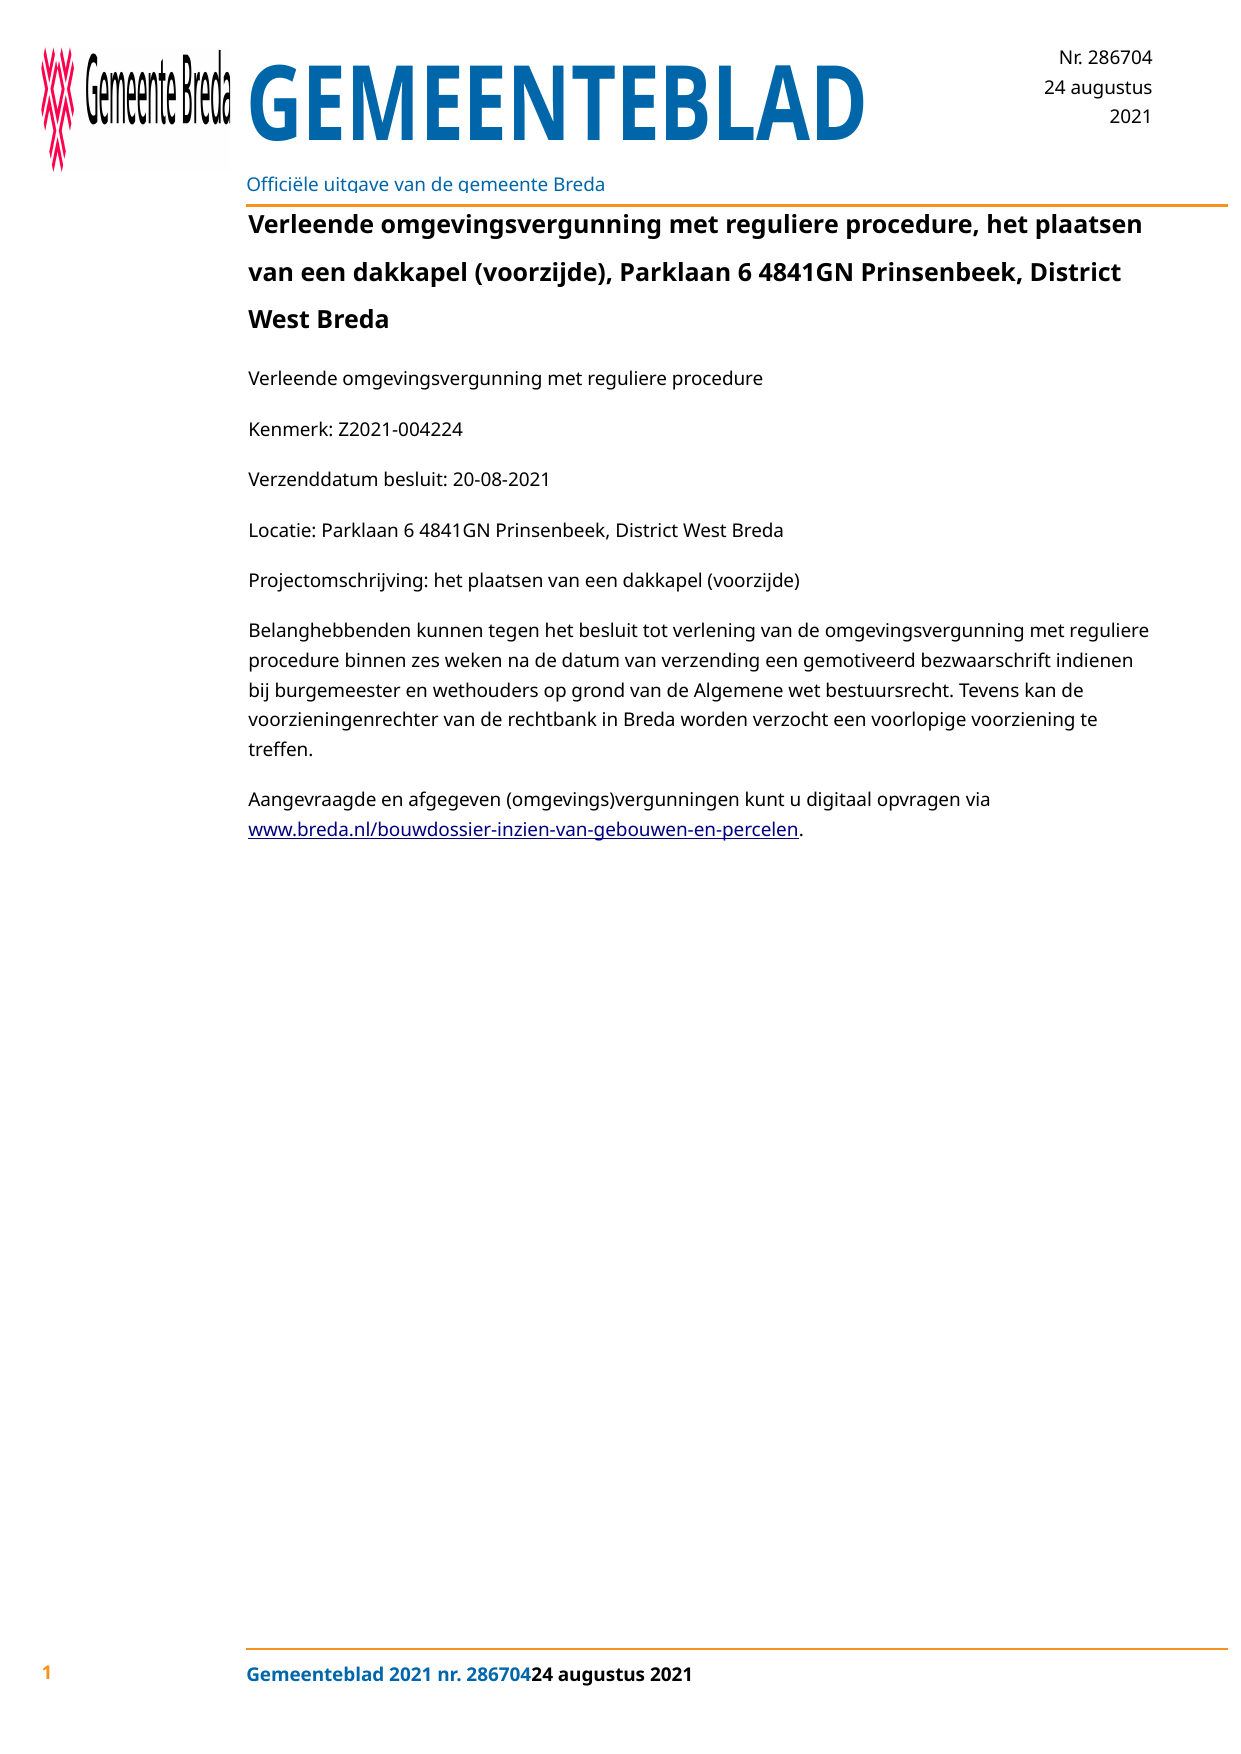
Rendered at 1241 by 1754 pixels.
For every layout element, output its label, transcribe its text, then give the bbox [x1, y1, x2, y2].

text Verleende omgevingsvergunning met reguliere procedure [248, 366, 1152, 391]
text Locatie: Parklaan 6 4841GN Prinsenbeek, District West Breda [248, 517, 1152, 542]
text Verzenddatum besluit: 20-08-2021 [248, 466, 1152, 492]
picture [41, 47, 231, 172]
text Aangevraagde en afgegeven (omgevings)vergunningen kunt u digitaal opvragen via www.breda.nl/bouwdossier-inzien-van-gebouwen-en-percelen. [248, 786, 1152, 842]
text Verleende omgevingsvergunning met reguliere procedure, het plaatsen van een dakkapel (voorzijde), Parklaan 6 4841GN Prinsenbeek, District West Breda [248, 207, 1152, 336]
text Kenmerk: Z2021-004224 [248, 416, 1152, 442]
text Belanghebbenden kunnen tegen het besluit tot verlening van de omgevingsvergunning met reguliere procedure binnen zes weken na de datum van verzending een gemotiveerd bezwaarschrift indienen bij burgemeester en wethouders op grond van de Algemene wet bestuursrecht. Tevens kan de voorzieningenrechter van de rechtbank in Breda worden verzocht een voorlopige voorziening te treffen. [248, 618, 1152, 762]
text Projectomschrijving: het plaatsen van een dakkapel (voorzijde) [248, 567, 1152, 593]
